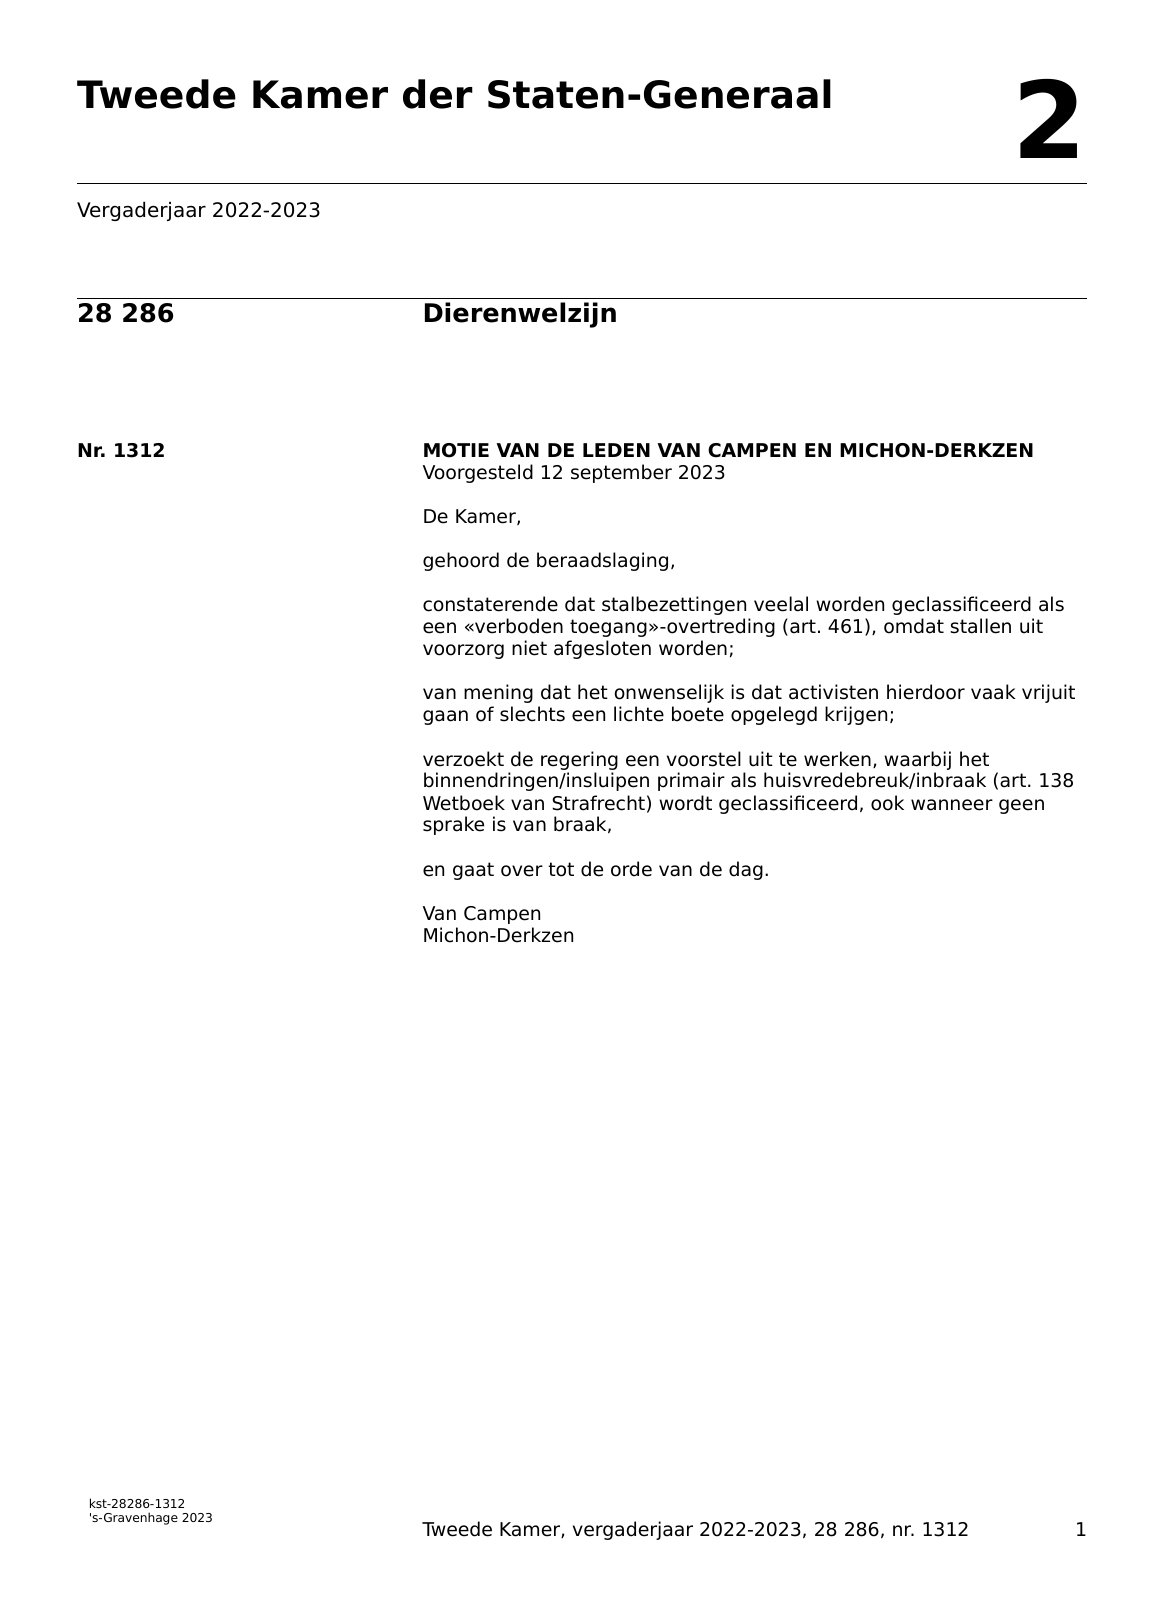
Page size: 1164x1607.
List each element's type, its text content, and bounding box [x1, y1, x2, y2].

text constaterende dat stalbezettingen veelal worden geclassificeerd als een «verboden toegang»-overtreding (art. 461), omdat stallen uit voorzorg niet afgesloten worden; [422, 594, 1087, 660]
text gehoord de beraadslaging, [422, 550, 1087, 572]
text Voorgesteld 12 september 2023 [422, 462, 1087, 484]
subtitle Nr. 1312 MOTIE VAN DE LEDEN VAN CAMPEN EN MICHON-DERKZEN [77, 440, 1087, 462]
text en gaat over tot de orde van de dag. [422, 858, 1087, 881]
text Michon-Derkzen [422, 925, 1087, 947]
table_header Tweede Kamer der Staten-Generaal [77, 59, 886, 183]
text Van Campen [422, 903, 1087, 925]
table_cell Vergaderjaar 2022-2023 [77, 184, 1087, 298]
text 's-Gravenhage 2023 [88, 1511, 323, 1525]
table_header 2 [886, 59, 1087, 183]
text verzoekt de regering een voorstel uit te werken, waarbij het binnendringen/insluipen primair als huisvredebreuk/inbraak (art. 138 Wetboek van Strafrecht) wordt geclassificeerd, ook wanneer geen sprake is van braak, [422, 748, 1087, 836]
text kst-28286-1312 [88, 1497, 323, 1511]
subtitle 28 286 Dierenwelzijn [77, 299, 1087, 329]
text van mening dat het onwenselijk is dat activisten hierdoor vaak vrijuit gaan of slechts een lichte boete opgelegd krijgen; [422, 682, 1087, 726]
text De Kamer, [422, 506, 1087, 528]
